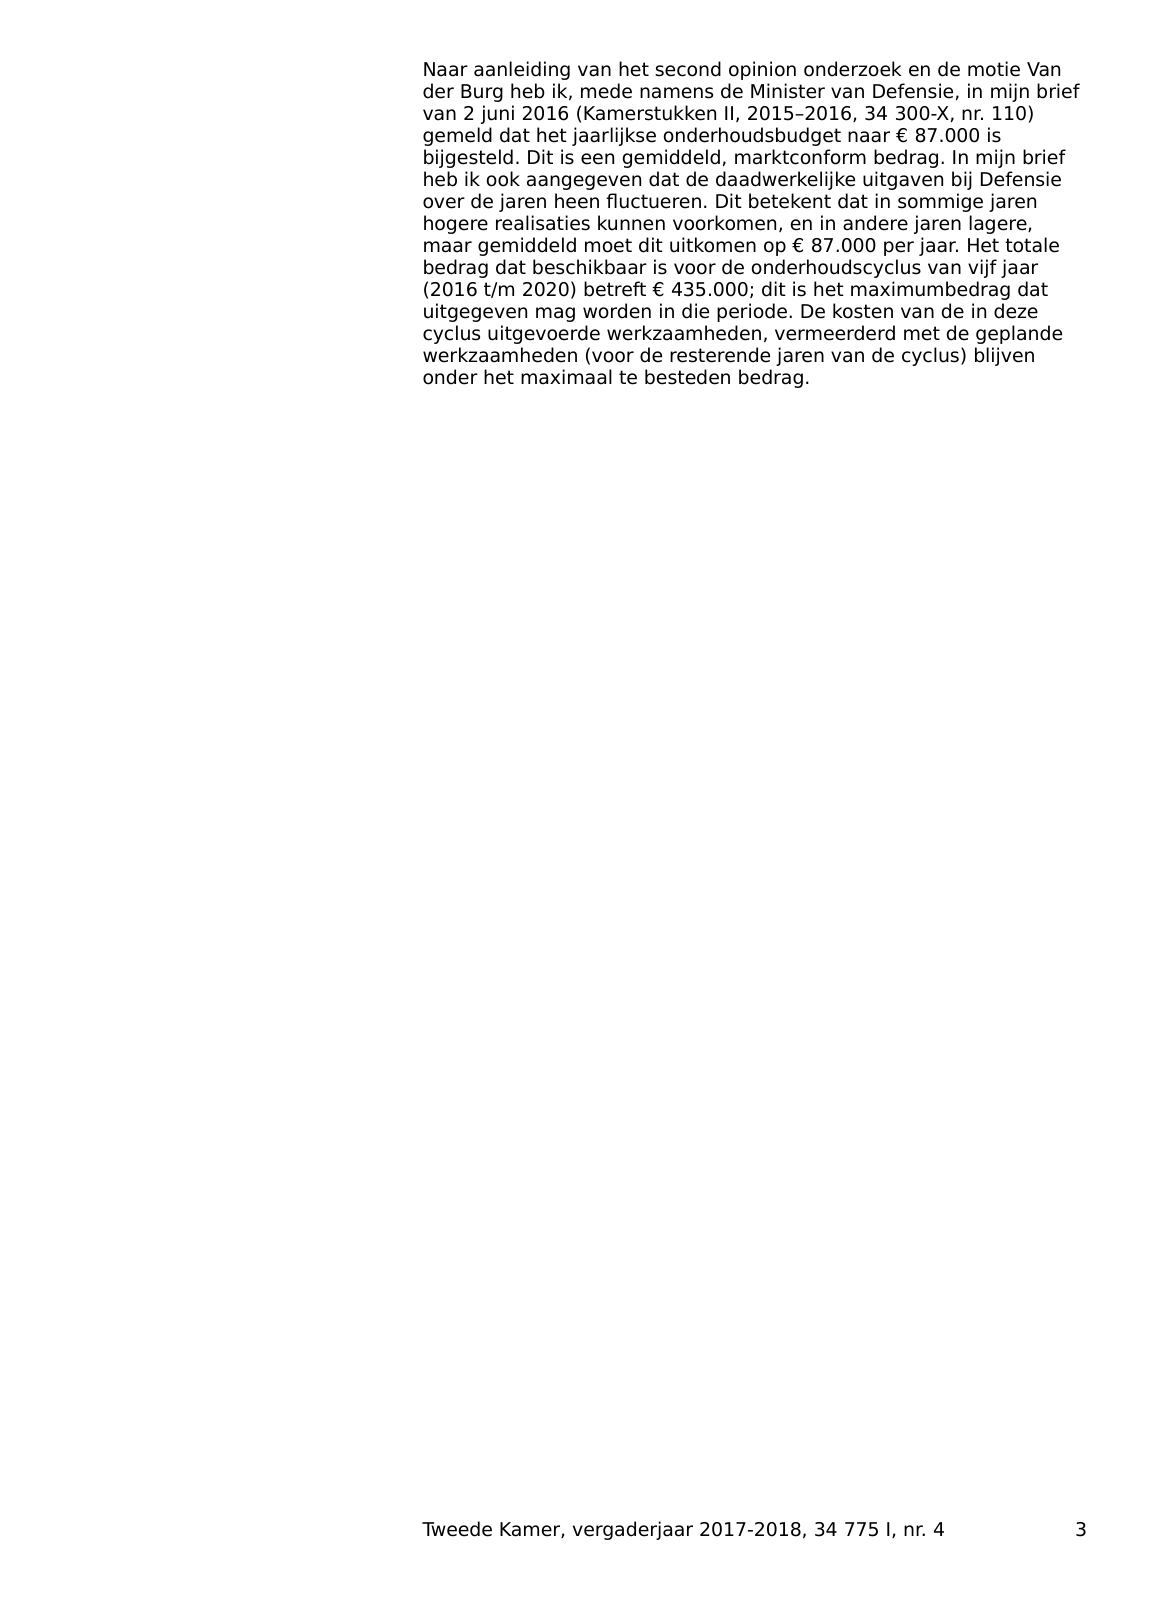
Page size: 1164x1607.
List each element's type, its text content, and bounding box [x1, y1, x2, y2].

text Naar aanleiding van het second opinion onderzoek en de motie Van der Burg heb ik, mede namens de Minister van Defensie, in mijn brief van 2 juni 2016 (Kamerstukken II, 2015–2016, 34 300-X, nr. 110) gemeld dat het jaarlijkse onderhoudsbudget naar € 87.000 is bijgesteld. Dit is een gemiddeld, marktconform bedrag. In mijn brief heb ik ook aangegeven dat de daadwerkelijke uitgaven bij Defensie over de jaren heen fluctueren. Dit betekent dat in sommige jaren hogere realisaties kunnen voorkomen, en in andere jaren lagere, maar gemiddeld moet dit uitkomen op € 87.000 per jaar. Het totale bedrag dat beschikbaar is voor de onderhoudscyclus van vijf jaar (2016 t/m 2020) betreft € 435.000; dit is het maximumbedrag dat uitgegeven mag worden in die periode. De kosten van de in deze cyclus uitgevoerde werkzaamheden, vermeerderd met de geplande werkzaamheden (voor de resterende jaren van de cyclus) blijven onder het maximaal te besteden bedrag. [422, 59, 1087, 389]
